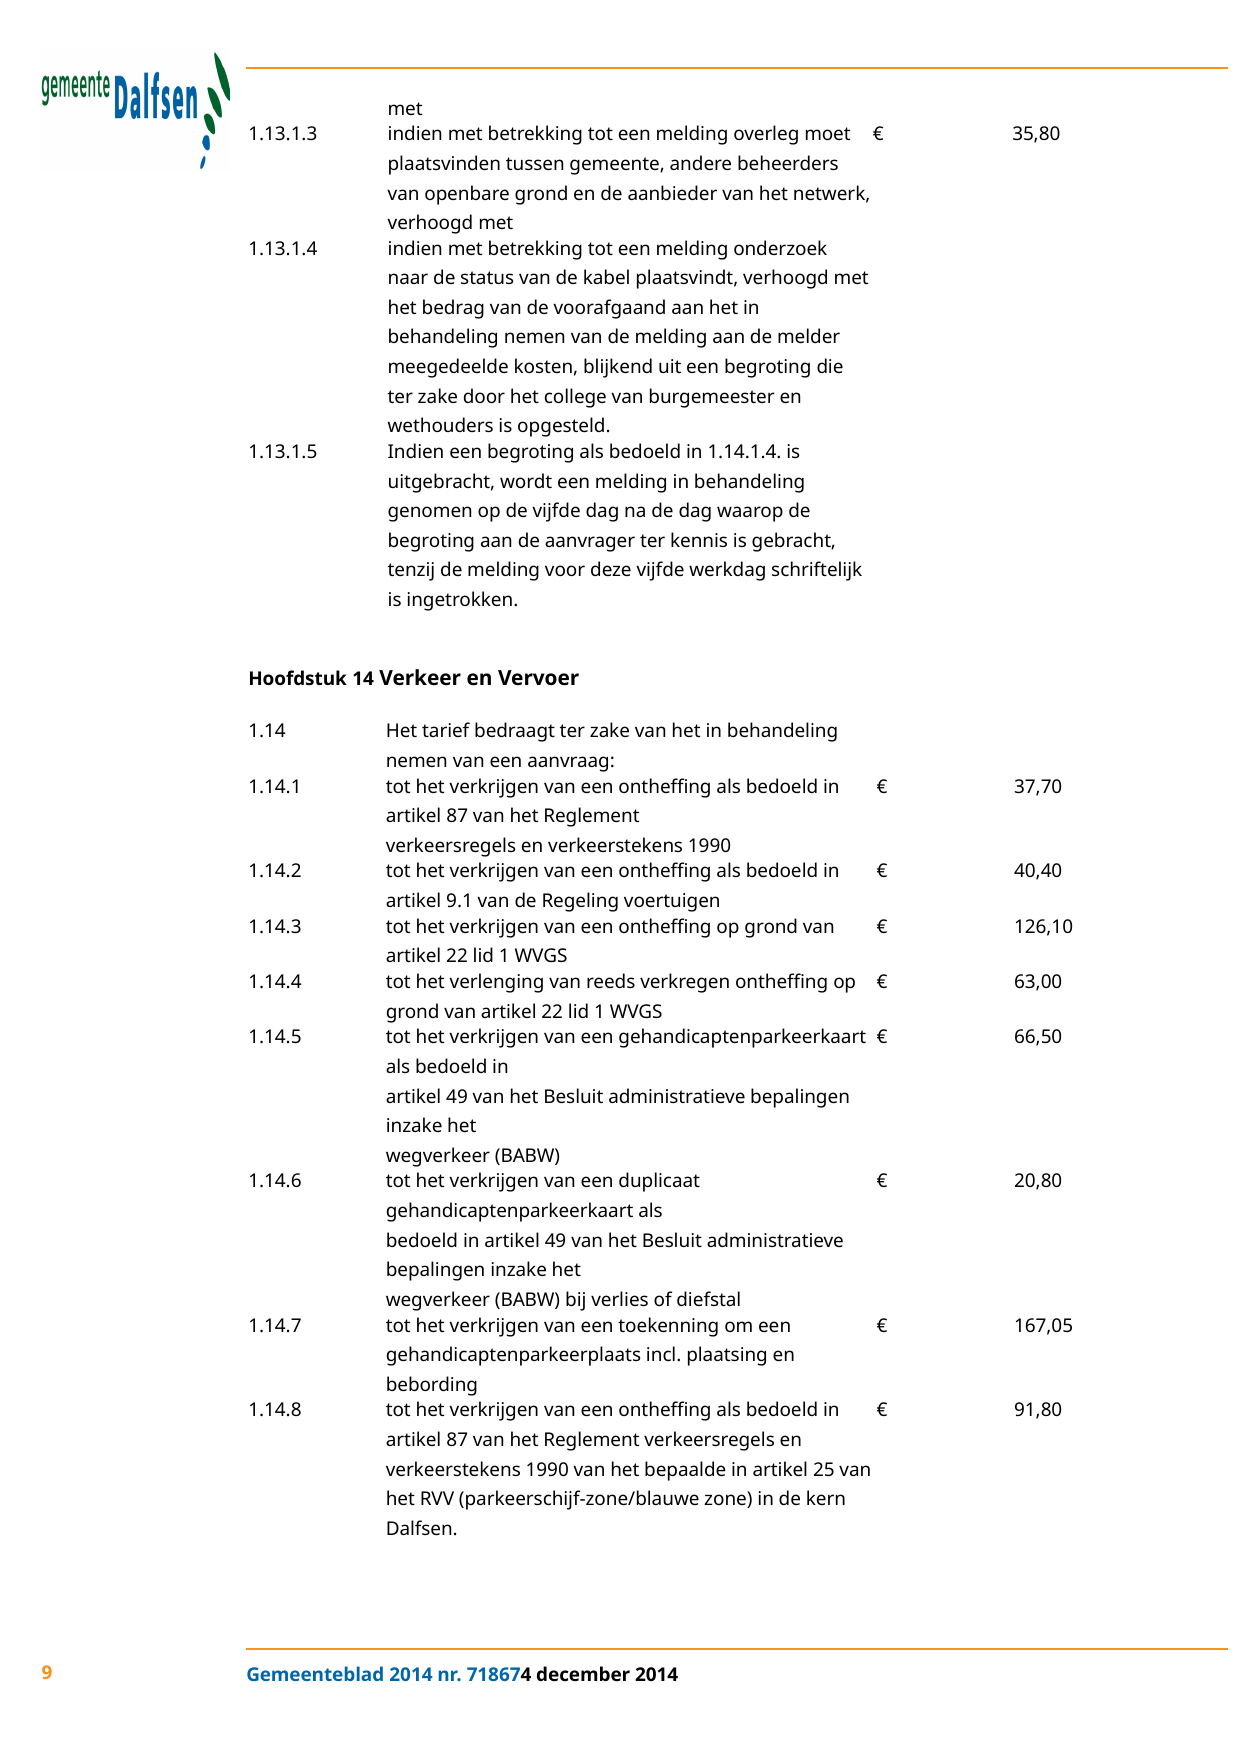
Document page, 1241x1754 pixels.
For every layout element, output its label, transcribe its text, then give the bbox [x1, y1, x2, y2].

text Hoofdstuk 14 Verkeer en Vervoer [248, 663, 1152, 692]
table_cell tot het verkrijgen van een ontheffing als bedoeld in artikel 87 van het Reglement verkeersregels en verkeerstekens 1990 van het bepaalde in artikel 25 van het RVV (parkeerschijf-zone/blauwe zone) in de kern Dalfsen. [386, 1397, 876, 1541]
table_cell [873, 438, 1012, 612]
table_cell 66,50 [1014, 1024, 1152, 1168]
table_cell [1012, 438, 1152, 612]
table_cell [873, 235, 1012, 438]
table_cell [248, 95, 387, 121]
table_cell tot het verkrijgen van een ontheffing als bedoeld in artikel 9.1 van de Regeling voertuigen [386, 858, 876, 913]
table_cell 1.13.1.4 [248, 235, 387, 438]
table_cell 63,00 [1014, 968, 1152, 1024]
table_cell 40,40 [1014, 858, 1152, 913]
table_cell Indien een begroting als bedoeld in 1.14.1.4. is uitgebracht, wordt een melding in behandeling genomen op de vijfde dag na de dag waarop de begroting aan de aanvrager ter kennis is gebracht, tenzij de melding voor deze vijfde werkdag schriftelijk is ingetrokken. [388, 438, 873, 612]
table_cell 1.14.1 [248, 773, 386, 858]
table_cell € [876, 1168, 1014, 1312]
table_cell indien met betrekking tot een melding overleg moet plaatsvinden tussen gemeente, andere beheerders van openbare grond en de aanbieder van het netwerk, verhoogd met [388, 121, 873, 235]
table_header 1.14 [248, 718, 386, 773]
table_cell 35,80 [1012, 121, 1152, 235]
table_cell 37,70 [1014, 773, 1152, 858]
table_cell € [876, 1397, 1014, 1541]
table_cell tot het verkrijgen van een ontheffing als bedoeld in artikel 87 van het Reglement verkeersregels en verkeerstekens 1990 [386, 773, 876, 858]
table_cell tot het verkrijgen van een ontheffing op grond van artikel 22 lid 1 WVGS [386, 913, 876, 968]
table_cell tot het verlenging van reeds verkregen ontheffing op grond van artikel 22 lid 1 WVGS [386, 968, 876, 1024]
table_cell 20,80 [1014, 1168, 1152, 1312]
table_cell € [876, 1024, 1014, 1168]
table_cell tot het verkrijgen van een gehandicaptenparkeerkaart als bedoeld in artikel 49 van het Besluit administratieve bepalingen inzake het wegverkeer (BABW) [386, 1024, 876, 1168]
table_cell tot het verkrijgen van een toekenning om een gehandicaptenparkeerplaats incl. plaatsing en bebording [386, 1312, 876, 1397]
table_cell 91,80 [1014, 1397, 1152, 1541]
table_cell [873, 95, 1012, 121]
table_cell 126,10 [1014, 913, 1152, 968]
table_cell € [876, 773, 1014, 858]
table_cell 1.14.8 [248, 1397, 386, 1541]
table_cell 1.14.6 [248, 1168, 386, 1312]
table_header [876, 718, 1014, 773]
table_cell [1012, 235, 1152, 438]
table_cell indien met betrekking tot een melding onderzoek naar de status van de kabel plaatsvindt, verhoogd met het bedrag van de voorafgaand aan het in behandeling nemen van de melding aan de melder meegedeelde kosten, blijkend uit een begroting die ter zake door het college van burgemeester en wethouders is opgesteld. [388, 235, 873, 438]
table_cell 1.13.1.3 [248, 121, 387, 235]
table_header [1014, 718, 1152, 773]
table_cell € [876, 858, 1014, 913]
table_header Het tarief bedraagt ter zake van het in behandeling nemen van een aanvraag: [386, 718, 876, 773]
table_cell [1012, 95, 1152, 121]
table_cell 1.14.3 [248, 913, 386, 968]
table_cell 1.14.2 [248, 858, 386, 913]
table_cell tot het verkrijgen van een duplicaat gehandicaptenparkeerkaart als bedoeld in artikel 49 van het Besluit administratieve bepalingen inzake het wegverkeer (BABW) bij verlies of diefstal [386, 1168, 876, 1312]
table_cell 1.13.1.5 [248, 438, 387, 612]
table_cell met [388, 95, 873, 121]
table_cell € [876, 1312, 1014, 1397]
table_cell 167,05 [1014, 1312, 1152, 1397]
table_cell 1.14.5 [248, 1024, 386, 1168]
table_cell 1.14.7 [248, 1312, 386, 1397]
table_cell € [873, 121, 1012, 235]
table_cell € [876, 913, 1014, 968]
table_cell € [876, 968, 1014, 1024]
picture [41, 47, 231, 172]
table_cell 1.14.4 [248, 968, 386, 1024]
